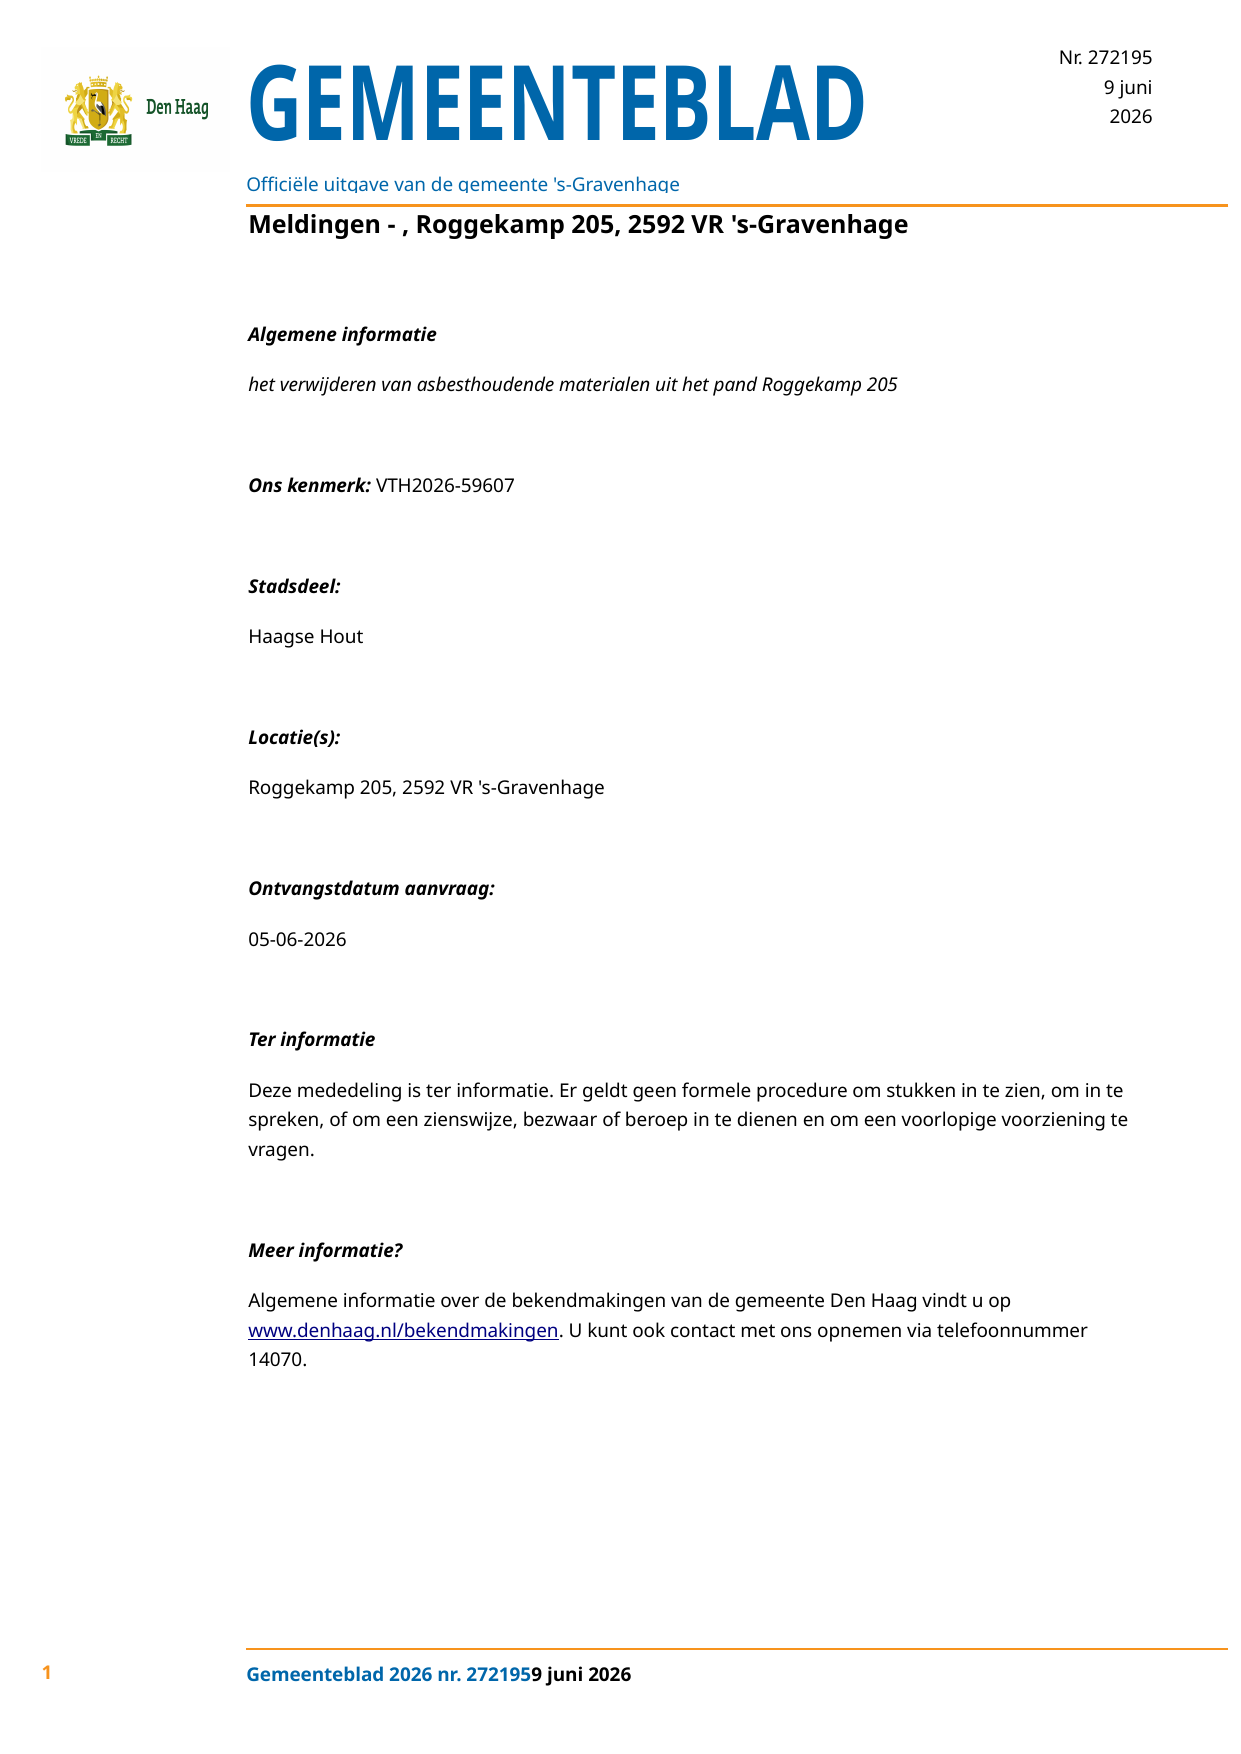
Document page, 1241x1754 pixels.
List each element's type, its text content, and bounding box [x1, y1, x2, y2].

text Roggekamp 205, 2592 VR 's-Gravenhage [248, 774, 1152, 800]
text Deze mededeling is ter informatie. Er geldt geen formele procedure om stukken in te zien, om in te spreken, of om een zienswijze, bezwaar of beroep in te dienen en om een voorlopige voorziening te vragen. [248, 1077, 1152, 1162]
text Algemene informatie over de bekendmakingen van de gemeente Den Haag vindt u op www.denhaag.nl/bekendmakingen. U kunt ook contact met ons opnemen via telefoonnummer 14070. [248, 1287, 1152, 1372]
text Meer informatie? [248, 1237, 1152, 1263]
text het verwijderen van asbesthoudende materialen uit het pand Roggekamp 205 [248, 371, 1152, 397]
text Algemene informatie [248, 321, 1152, 346]
text Ons kenmerk: VTH2026-59607 [248, 472, 1152, 498]
text Ontvangstdatum aanvraag: [248, 875, 1152, 901]
text Haagse Hout [248, 623, 1152, 649]
text Meldingen - , Roggekamp 205, 2592 VR 's-Gravenhage [248, 207, 1152, 241]
text Locatie(s): [248, 724, 1152, 750]
text Stadsdeel: [248, 573, 1152, 598]
text 05-06-2026 [248, 926, 1152, 951]
text Ter informatie [248, 1027, 1152, 1052]
picture [41, 47, 231, 172]
